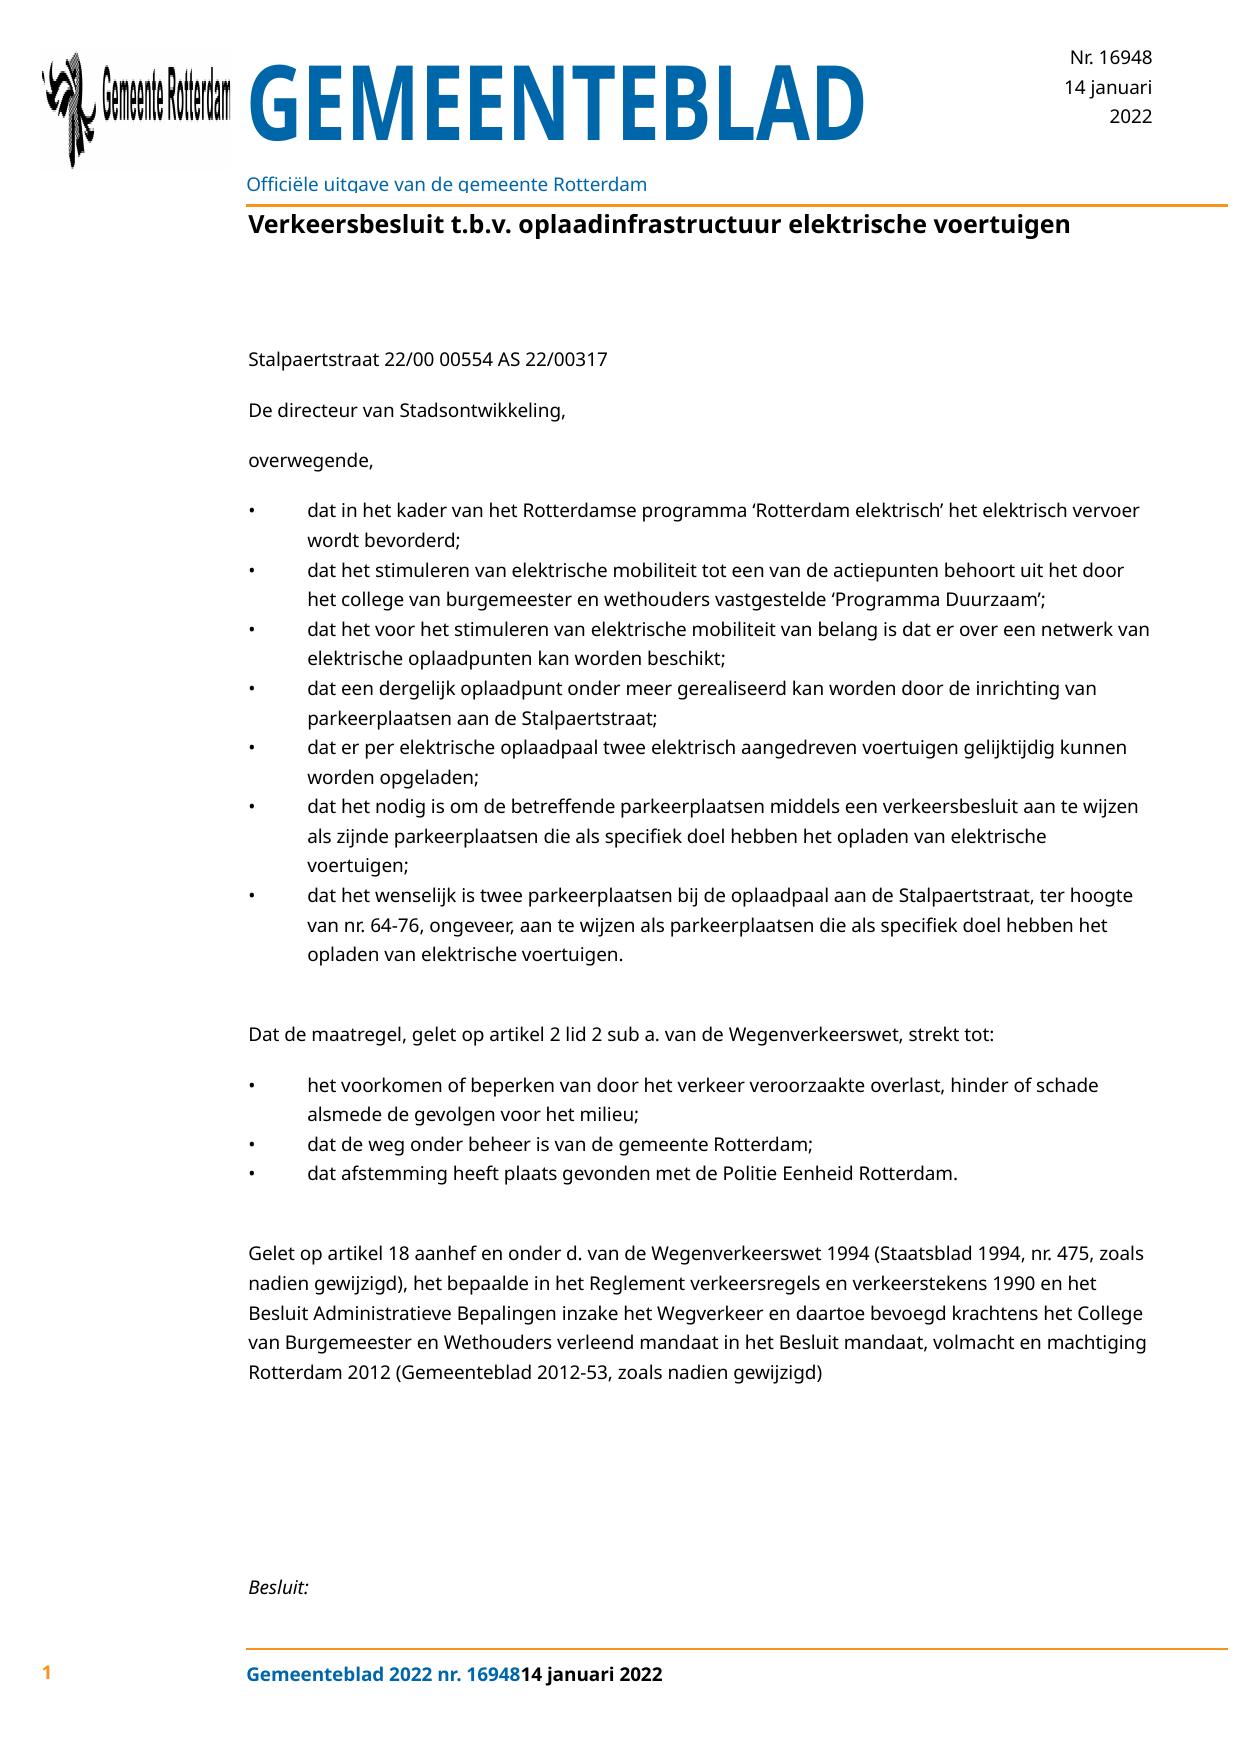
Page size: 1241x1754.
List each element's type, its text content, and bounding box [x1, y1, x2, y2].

list dat het wenselijk is twee parkeerplaatsen bij de oplaadpaal aan de Stalpaertstraat, ter hoogte van nr. 64-76, ongeveer, aan te wijzen als parkeerplaatsen die als specifiek doel hebben het opladen van elektrische voertuigen. [248, 882, 1152, 967]
list het voorkomen of beperken van door het verkeer veroorzaakte overlast, hinder of schade alsmede de gevolgen voor het milieu; [248, 1072, 1152, 1127]
text Stalpaertstraat 22/00 00554 AS 22/00317 [248, 346, 1152, 372]
list dat een dergelijk oplaadpunt onder meer gerealiseerd kan worden door de inrichting van parkeerplaatsen aan de Stalpaertstraat; [248, 675, 1152, 731]
list dat er per elektrische oplaadpaal twee elektrisch aangedreven voertuigen gelijktijdig kunnen worden opgeladen; [248, 734, 1152, 790]
list dat in het kader van het Rotterdamse programma ‘Rotterdam elektrisch’ het elektrisch vervoer wordt bevorderd; [248, 498, 1152, 553]
picture [41, 47, 231, 172]
list dat het stimuleren van elektrische mobiliteit tot een van de actiepunten behoort uit het door het college van burgemeester en wethouders vastgestelde ‘Programma Duurzaam’; [248, 557, 1152, 612]
text Besluit: [248, 1574, 1152, 1600]
list dat het nodig is om de betreffende parkeerplaatsen middels een verkeersbesluit aan te wijzen als zijnde parkeerplaatsen die als specifiek doel hebben het opladen van elektrische voertuigen; [248, 793, 1152, 878]
text De directeur van Stadsontwikkeling, [248, 397, 1152, 423]
list dat de weg onder beheer is van de gemeente Rotterdam; [248, 1131, 1152, 1157]
text Dat de maatregel, gelet op artikel 2 lid 2 sub a. van de Wegenverkeerswet, strekt tot: [248, 1021, 1152, 1047]
text overwegende, [248, 447, 1152, 473]
list dat afstemming heeft plaats gevonden met de Politie Eenheid Rotterdam. [248, 1161, 1152, 1186]
list dat het voor het stimuleren van elektrische mobiliteit van belang is dat er over een netwerk van elektrische oplaadpunten kan worden beschikt; [248, 616, 1152, 671]
text Gelet op artikel 18 aanhef en onder d. van de Wegenverkeerswet 1994 (Staatsblad 1994, nr. 475, zoals nadien gewijzigd), het bepaalde in het Reglement verkeersregels en verkeerstekens 1990 en het Besluit Administratieve Bepalingen inzake het Wegverkeer en daartoe bevoegd krachtens het College van Burgemeester en Wethouders verleend mandaat in het Besluit mandaat, volmacht en machtiging Rotterdam 2012 (Gemeenteblad 2012-53, zoals nadien gewijzigd) [248, 1241, 1152, 1385]
text Verkeersbesluit t.b.v. oplaadinfrastructuur elektrische voertuigen [248, 207, 1152, 241]
